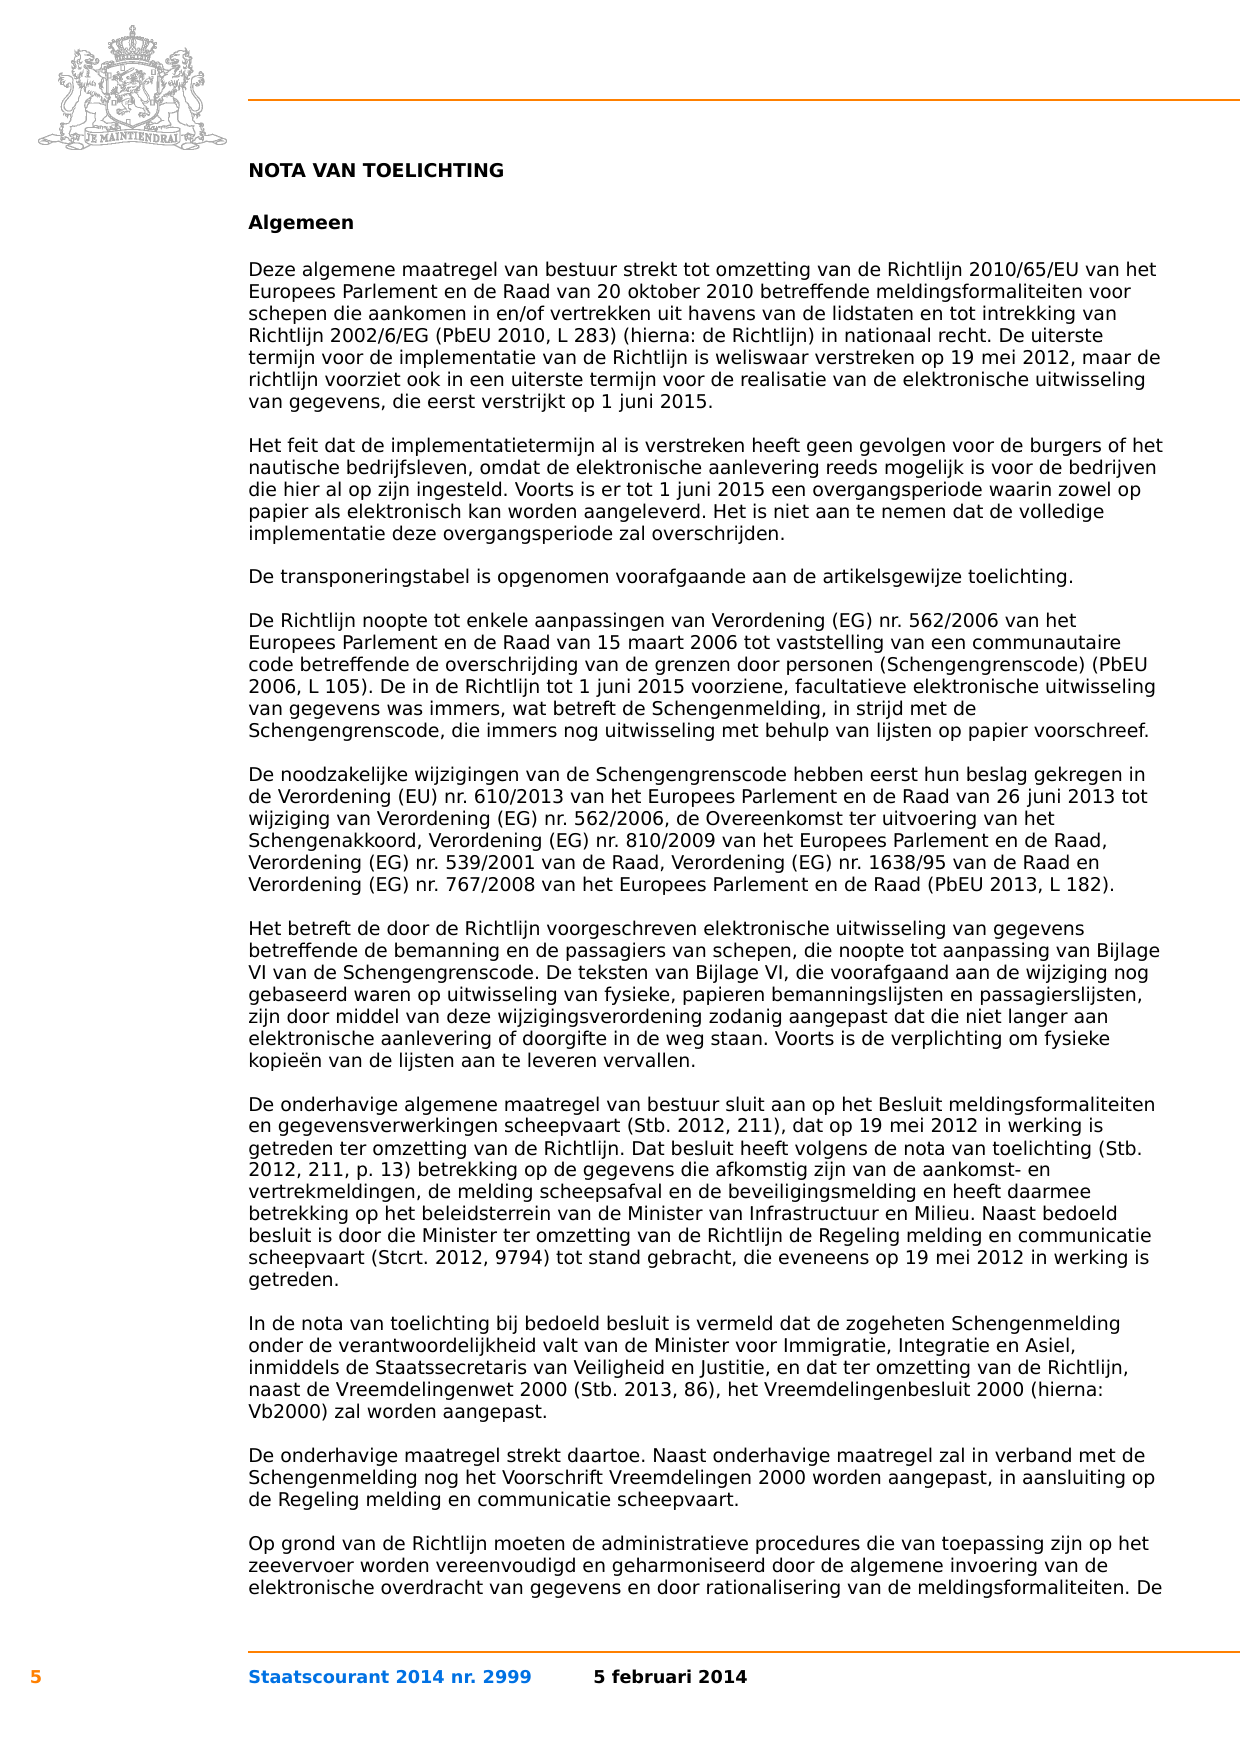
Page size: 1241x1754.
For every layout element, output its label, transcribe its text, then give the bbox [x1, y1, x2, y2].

subtitle Algemeen [248, 212, 1163, 234]
text De noodzakelijke wijzigingen van de Schengengrenscode hebben eerst hun beslag gekregen in de Verordening (EU) nr. 610/2013 van het Europees Parlement en de Raad van 26 juni 2013 tot wijziging van Verordening (EG) nr. 562/2006, de Overeenkomst ter uitvoering van het Schengenakkoord, Verordening (EG) nr. 810/2009 van het Europees Parlement en de Raad, Verordening (EG) nr. 539/2001 van de Raad, Verordening (EG) nr. 1638/95 van de Raad en Verordening (EG) nr. 767/2008 van het Europees Parlement en de Raad (PbEU 2013, L 182). [248, 764, 1163, 896]
text Op grond van de Richtlijn moeten de administratieve procedures die van toepassing zijn op het zeevervoer worden vereenvoudigd en geharmoniseerd door de algemene invoering van de elektronische overdracht van gegevens en door rationalisering van de meldingsformaliteiten. De [248, 1533, 1163, 1599]
text Het betreft de door de Richtlijn voorgeschreven elektronische uitwisseling van gegevens betreffende de bemanning en de passagiers van schepen, die noopte tot aanpassing van Bijlage VI van de Schengengrenscode. De teksten van Bijlage VI, die voorafgaand aan de wijziging nog gebaseerd waren op uitwisseling van fysieke, papieren bemanningslijsten en passagierslijsten, zijn door middel van deze wijzigingsverordening zodanig aangepast dat die niet langer aan elektronische aanlevering of doorgifte in de weg staan. Voorts is de verplichting om fysieke kopieën van de lijsten aan te leveren vervallen. [248, 918, 1163, 1072]
subtitle NOTA VAN TOELICHTING [248, 160, 1163, 182]
text De onderhavige maatregel strekt daartoe. Naast onderhavige maatregel zal in verband met de Schengenmelding nog het Voorschrift Vreemdelingen 2000 worden aangepast, in aansluiting op de Regeling melding en communicatie scheepvaart. [248, 1445, 1163, 1511]
text Het feit dat de implementatietermijn al is verstreken heeft geen gevolgen voor de burgers of het nautische bedrijfsleven, omdat de elektronische aanlevering reeds mogelijk is voor de bedrijven die hier al op zijn ingesteld. Voorts is er tot 1 juni 2015 een overgangsperiode waarin zowel op papier als elektronisch kan worden aangeleverd. Het is niet aan te nemen dat de volledige implementatie deze overgangsperiode zal overschrijden. [248, 434, 1163, 544]
text De onderhavige algemene maatregel van bestuur sluit aan op het Besluit meldingsformaliteiten en gegevensverwerkingen scheepvaart (Stb. 2012, 211), dat op 19 mei 2012 in werking is getreden ter omzetting van de Richtlijn. Dat besluit heeft volgens de nota van toelichting (Stb. 2012, 211, p. 13) betrekking op de gegevens die afkomstig zijn van de aankomst- en vertrekmeldingen, de melding scheepsafval en de beveiligingsmelding en heeft daarmee betrekking op het beleidsterrein van de Minister van Infrastructuur en Milieu. Naast bedoeld besluit is door die Minister ter omzetting van de Richtlijn de Regeling melding en communicatie scheepvaart (Stcrt. 2012, 9794) tot stand gebracht, die eveneens op 19 mei 2012 in werking is getreden. [248, 1093, 1163, 1291]
text De Richtlijn noopte tot enkele aanpassingen van Verordening (EG) nr. 562/2006 van het Europees Parlement en de Raad van 15 maart 2006 tot vaststelling van een communautaire code betreffende de overschrijding van de grenzen door personen (Schengengrenscode) (PbEU 2006, L 105). De in de Richtlijn tot 1 juni 2015 voorziene, facultatieve elektronische uitwisseling van gegevens was immers, wat betreft de Schengenmelding, in strijd met de Schengengrenscode, die immers nog uitwisseling met behulp van lijsten op papier voorschreef. [248, 610, 1163, 742]
picture [38, 25, 227, 150]
text In de nota van toelichting bij bedoeld besluit is vermeld dat de zogeheten Schengenmelding onder de verantwoordelijkheid valt van de Minister voor Immigratie, Integratie en Asiel, inmiddels de Staatssecretaris van Veiligheid en Justitie, en dat ter omzetting van de Richtlijn, naast de Vreemdelingenwet 2000 (Stb. 2013, 86), het Vreemdelingenbesluit 2000 (hierna: Vb2000) zal worden aangepast. [248, 1313, 1163, 1423]
text De transponeringstabel is opgenomen voorafgaande aan de artikelsgewijze toelichting. [248, 566, 1163, 588]
text Deze algemene maatregel van bestuur strekt tot omzetting van de Richtlijn 2010/65/EU van het Europees Parlement en de Raad van 20 oktober 2010 betreffende meldingsformaliteiten voor schepen die aankomen in en/of vertrekken uit havens van de lidstaten en tot intrekking van Richtlijn 2002/6/EG (PbEU 2010, L 283) (hierna: de Richtlijn) in nationaal recht. De uiterste termijn voor de implementatie van de Richtlijn is weliswaar verstreken op 19 mei 2012, maar de richtlijn voorziet ook in een uiterste termijn voor de realisatie van de elektronische uitwisseling van gegevens, die eerst verstrijkt op 1 juni 2015. [248, 259, 1163, 413]
